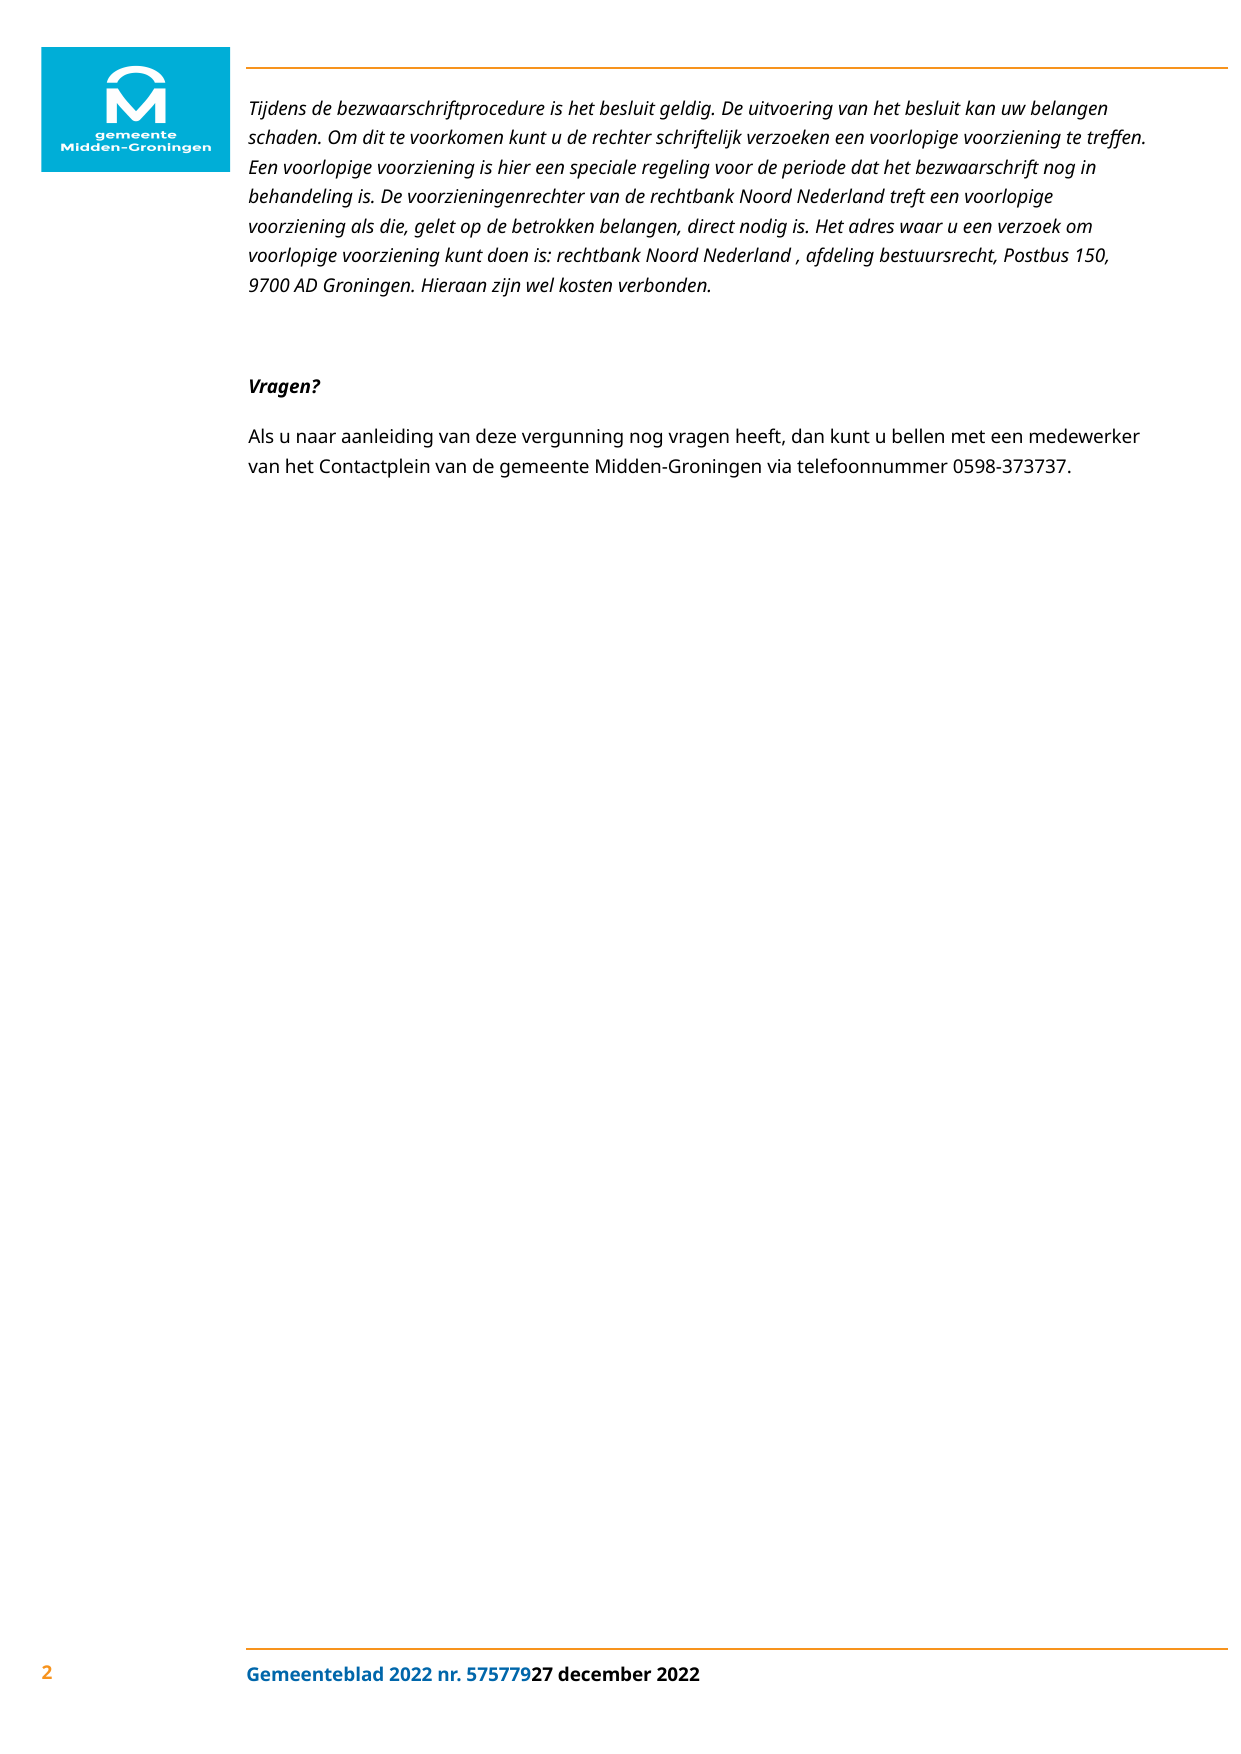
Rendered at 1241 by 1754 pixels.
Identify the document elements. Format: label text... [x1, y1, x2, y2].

text Als u naar aanleiding van deze vergunning nog vragen heeft, dan kunt u bellen met een medewerker van het Contactplein van de gemeente Midden-Groningen via telefoonnummer 0598-373737. [248, 423, 1152, 479]
picture [184, 146, 190, 153]
picture [108, 66, 164, 82]
text Tijdens de bezwaarschriftprocedure is het besluit geldig. De uitvoering van het besluit kan uw belangen schaden. Om dit te voorkomen kunt u de rechter schriftelijk verzoeken een voorlopige voorziening te treffen. Een voorlopige voorziening is hier een speciale regeling voor de periode dat het bezwaarschrift nog in behandeling is. De voorzieningenrechter van de rechtbank Noord Nederland treft een voorlopige voorziening als die, gelet op de betrokken belangen, direct nodig is. Het adres waar u een verzoek om voorlopige voorziening kunt doen is: rechtbank Noord Nederland , afdeling bestuursrecht, Postbus 150, 9700 AD Groningen. Hieraan zijn wel kosten verbonden. [248, 95, 1152, 298]
picture [107, 89, 165, 122]
text Vragen? [248, 373, 1152, 399]
